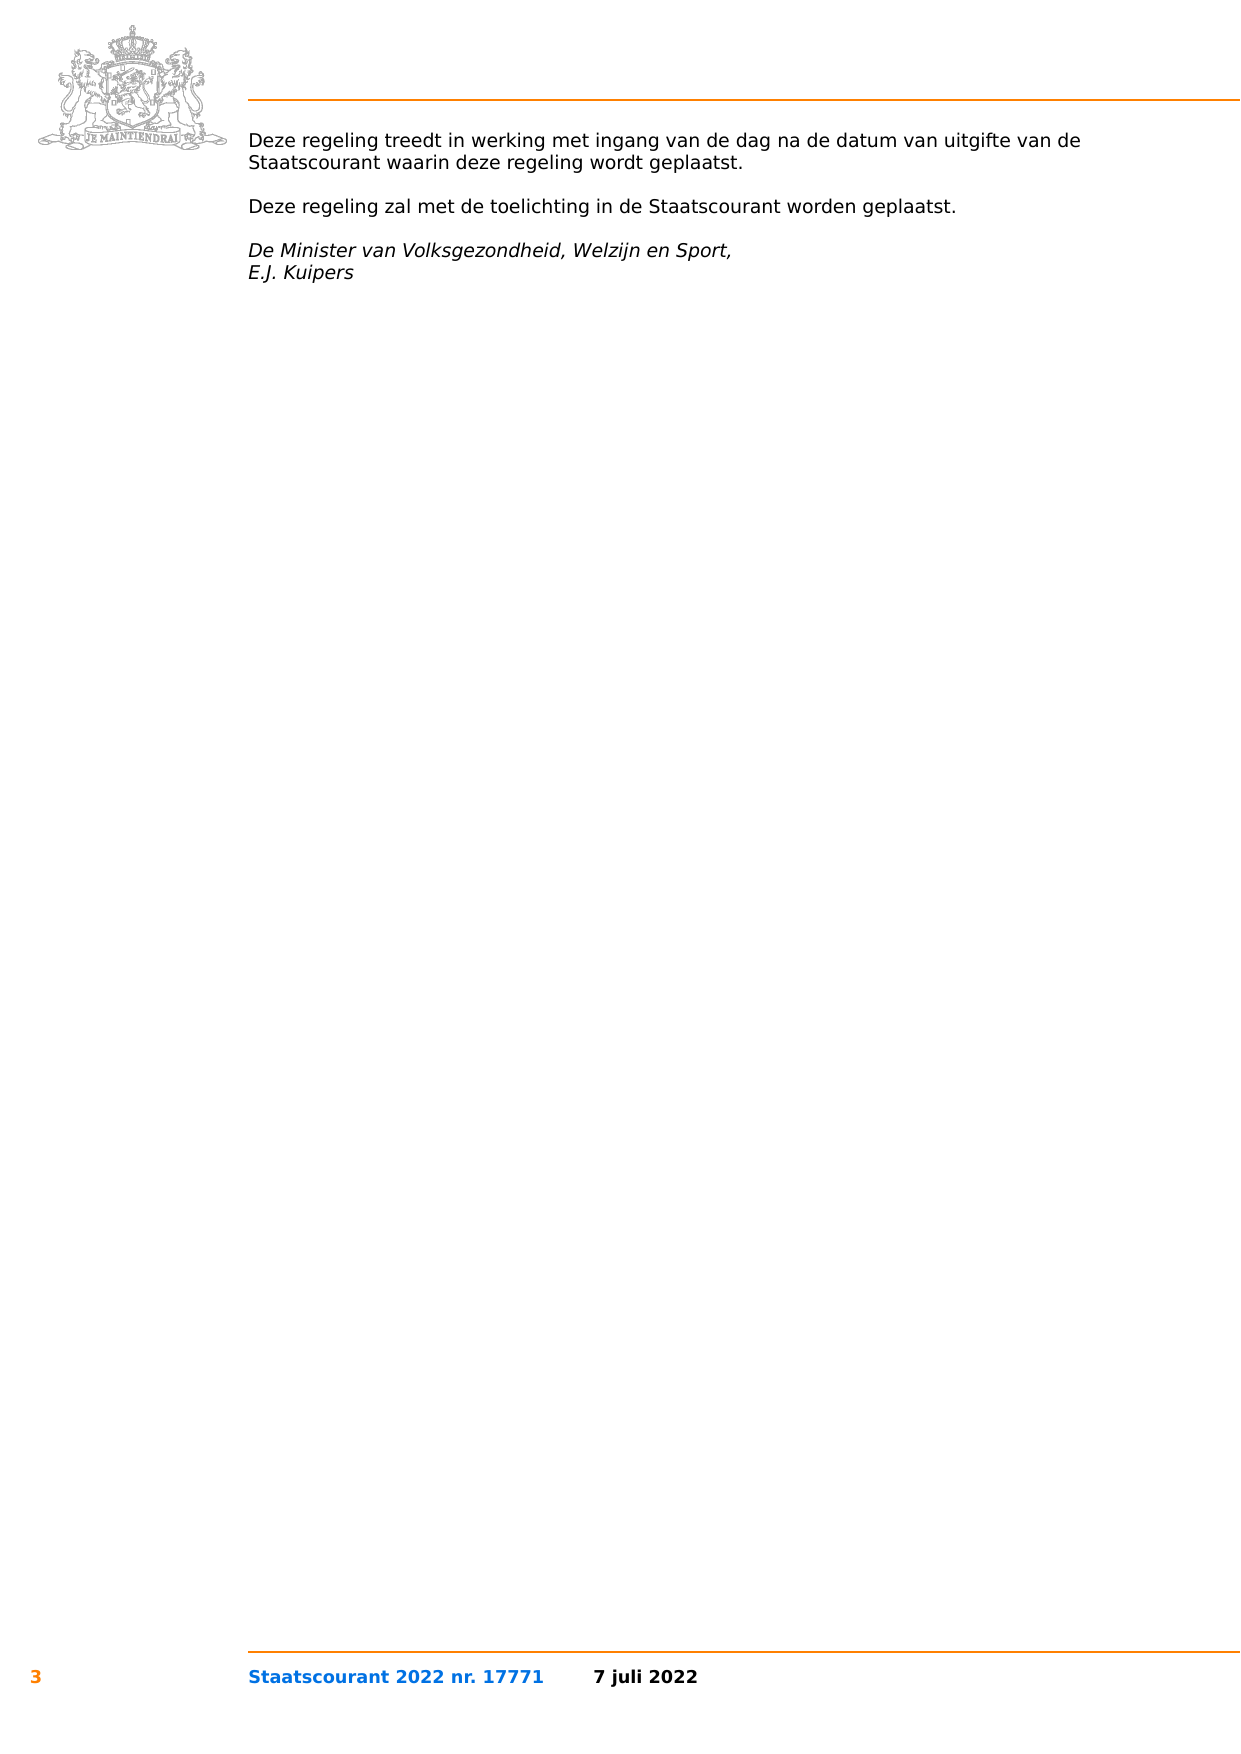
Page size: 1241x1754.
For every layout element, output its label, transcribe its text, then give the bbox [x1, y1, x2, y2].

text Deze regeling zal met de toelichting in de Staatscourant worden geplaatst. [248, 196, 1163, 218]
text De Minister van Volksgezondheid, Welzijn en Sport, E.J. Kuipers [248, 239, 1163, 283]
text Deze regeling treedt in werking met ingang van de dag na de datum van uitgifte van de Staatscourant waarin deze regeling wordt geplaatst. [248, 130, 1163, 174]
picture [38, 25, 227, 150]
